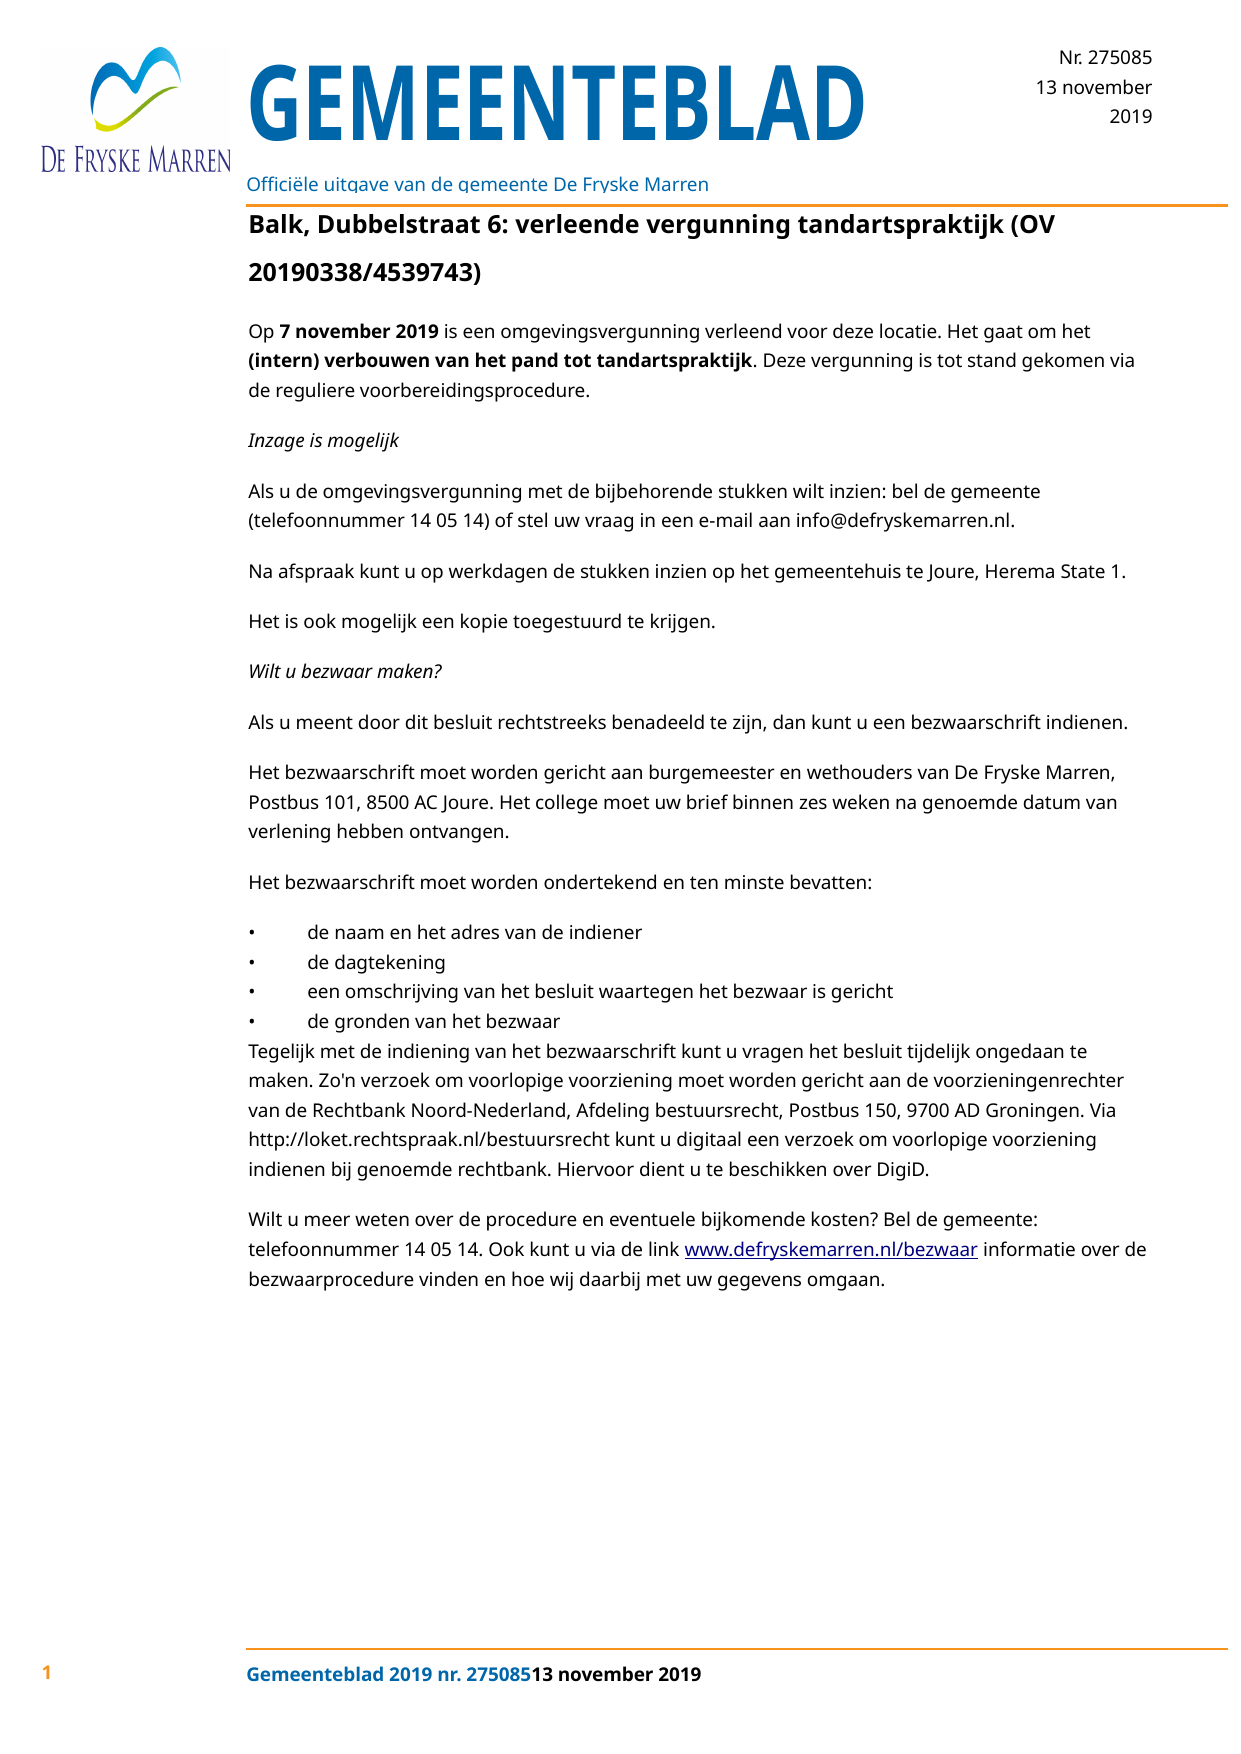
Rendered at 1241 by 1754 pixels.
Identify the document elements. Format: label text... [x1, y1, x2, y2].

text Tegelijk met de indiening van het bezwaarschrift kunt u vragen het besluit tijdelijk ongedaan te maken. Zo'n verzoek om voorlopige voorziening moet worden gericht aan de voorzieningenrechter van de Rechtbank Noord-Nederland, Afdeling bestuursrecht, Postbus 150, 9700 AD Groningen. Via http://loket.rechtspraak.nl/bestuursrecht kunt u digitaal een verzoek om voorlopige voorziening indienen bij genoemde rechtbank. Hiervoor dient u te beschikken over DigiD. [248, 1038, 1152, 1182]
text Wilt u bezwaar maken? [248, 659, 1152, 684]
list de gronden van het bezwaar [248, 1008, 1152, 1034]
list de naam en het adres van de indiener [248, 919, 1152, 945]
text Het is ook mogelijk een kopie toegestuurd te krijgen. [248, 608, 1152, 634]
text Na afspraak kunt u op werkdagen de stukken inzien op het gemeentehuis te Joure, Herema State 1. [248, 558, 1152, 584]
text Als u meent door dit besluit rechtstreeks benadeeld te zijn, dan kunt u een bezwaarschrift indienen. [248, 709, 1152, 735]
text Wilt u meer weten over de procedure en eventuele bijkomende kosten? Bel de gemeente: telefoonnummer 14 05 14. Ook kunt u via de link www.defryskemarren.nl/bezwaar informatie over de bezwaarprocedure vinden en hoe wij daarbij met uw gegevens omgaan. [248, 1207, 1152, 1292]
list de dagtekening [248, 949, 1152, 975]
text Balk, Dubbelstraat 6: verleende vergunning tandartspraktijk (OV 20190338/4539743) [248, 207, 1152, 288]
text Als u de omgevingsvergunning met de bijbehorende stukken wilt inzien: bel de gemeente (telefoonnummer 14 05 14) of stel uw vraag in een e-mail aan info@defryskemarren.nl. [248, 478, 1152, 533]
text Het bezwaarschrift moet worden ondertekend en ten minste bevatten: [248, 869, 1152, 895]
text Inzage is mogelijk [248, 427, 1152, 453]
list een omschrijving van het besluit waartegen het bezwaar is gericht [248, 979, 1152, 1004]
text Het bezwaarschrift moet worden gericht aan burgemeester en wethouders van De Fryske Marren, Postbus 101, 8500 AC Joure. Het college moet uw brief binnen zes weken na genoemde datum van verlening hebben ontvangen. [248, 759, 1152, 844]
text Op 7 november 2019 is een omgevingsvergunning verleend voor deze locatie. Het gaat om het (intern) verbouwen van het pand tot tandartspraktijk. Deze vergunning is tot stand gekomen via de reguliere voorbereidingsprocedure. [248, 318, 1152, 403]
picture [41, 47, 231, 172]
